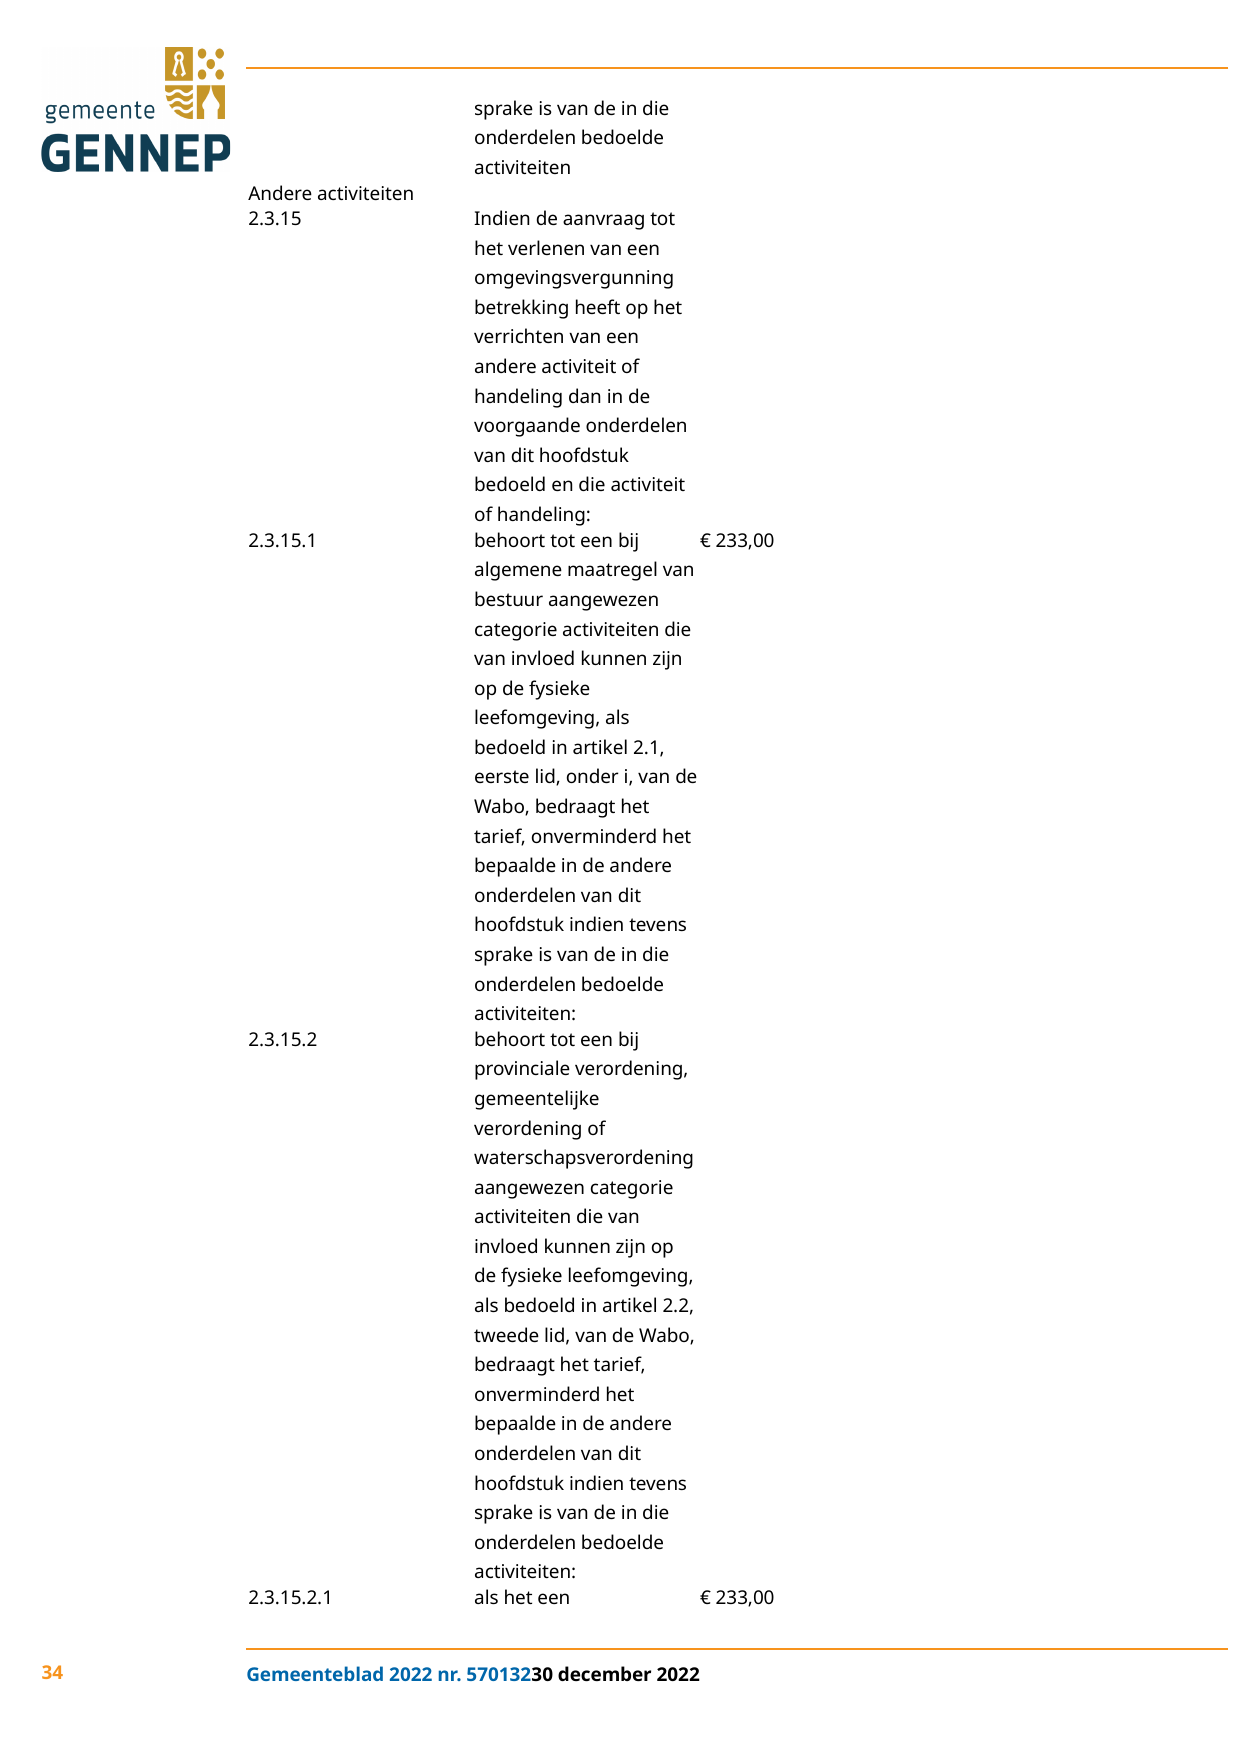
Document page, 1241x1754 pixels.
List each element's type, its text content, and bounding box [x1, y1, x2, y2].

table_cell behoort tot een bij algemene maatregel van bestuur aangewezen categorie activiteiten die van invloed kunnen zijn op de fysieke leefomgeving, als bedoeld in artikel 2.1, eerste lid, onder i, van de Wabo, bedraagt het tarief, onverminderd het bepaalde in de andere onderdelen van dit hoofdstuk indien tevens sprake is van de in die onderdelen bedoelde activiteiten: [474, 527, 700, 1026]
table_cell [700, 205, 926, 527]
table_cell € 233,00 [700, 527, 926, 1026]
table_cell [700, 1026, 926, 1584]
table_cell 2.3.15 [248, 205, 474, 527]
table_cell € 233,00 [700, 1584, 926, 1610]
table_cell [700, 95, 926, 180]
table_cell Indien de aanvraag tot het verlenen van een omgevingsvergunning betrekking heeft op het verrichten van een andere activiteit of handeling dan in de voorgaande onderdelen van dit hoofdstuk bedoeld en die activiteit of handeling: [474, 205, 700, 527]
table_cell [926, 95, 1152, 180]
picture [41, 47, 231, 172]
table_cell [926, 527, 1152, 1026]
table_cell Andere activiteiten [248, 180, 926, 205]
table_cell [248, 95, 474, 180]
table_cell als het een [474, 1584, 700, 1610]
table_cell [926, 205, 1152, 527]
table_cell [926, 1584, 1152, 1610]
table_cell [926, 1026, 1152, 1584]
table_cell behoort tot een bij provinciale verordening, gemeentelijke verordening of waterschapsverordening aangewezen categorie activiteiten die van invloed kunnen zijn op de fysieke leefomgeving, als bedoeld in artikel 2.2, tweede lid, van de Wabo, bedraagt het tarief, onverminderd het bepaalde in de andere onderdelen van dit hoofdstuk indien tevens sprake is van de in die onderdelen bedoelde activiteiten: [474, 1026, 700, 1584]
table_cell 2.3.15.1 [248, 527, 474, 1026]
table_cell [926, 180, 1152, 205]
table_cell sprake is van de in die onderdelen bedoelde activiteiten [474, 95, 700, 180]
table_cell 2.3.15.2.1 [248, 1584, 474, 1610]
table_cell 2.3.15.2 [248, 1026, 474, 1584]
